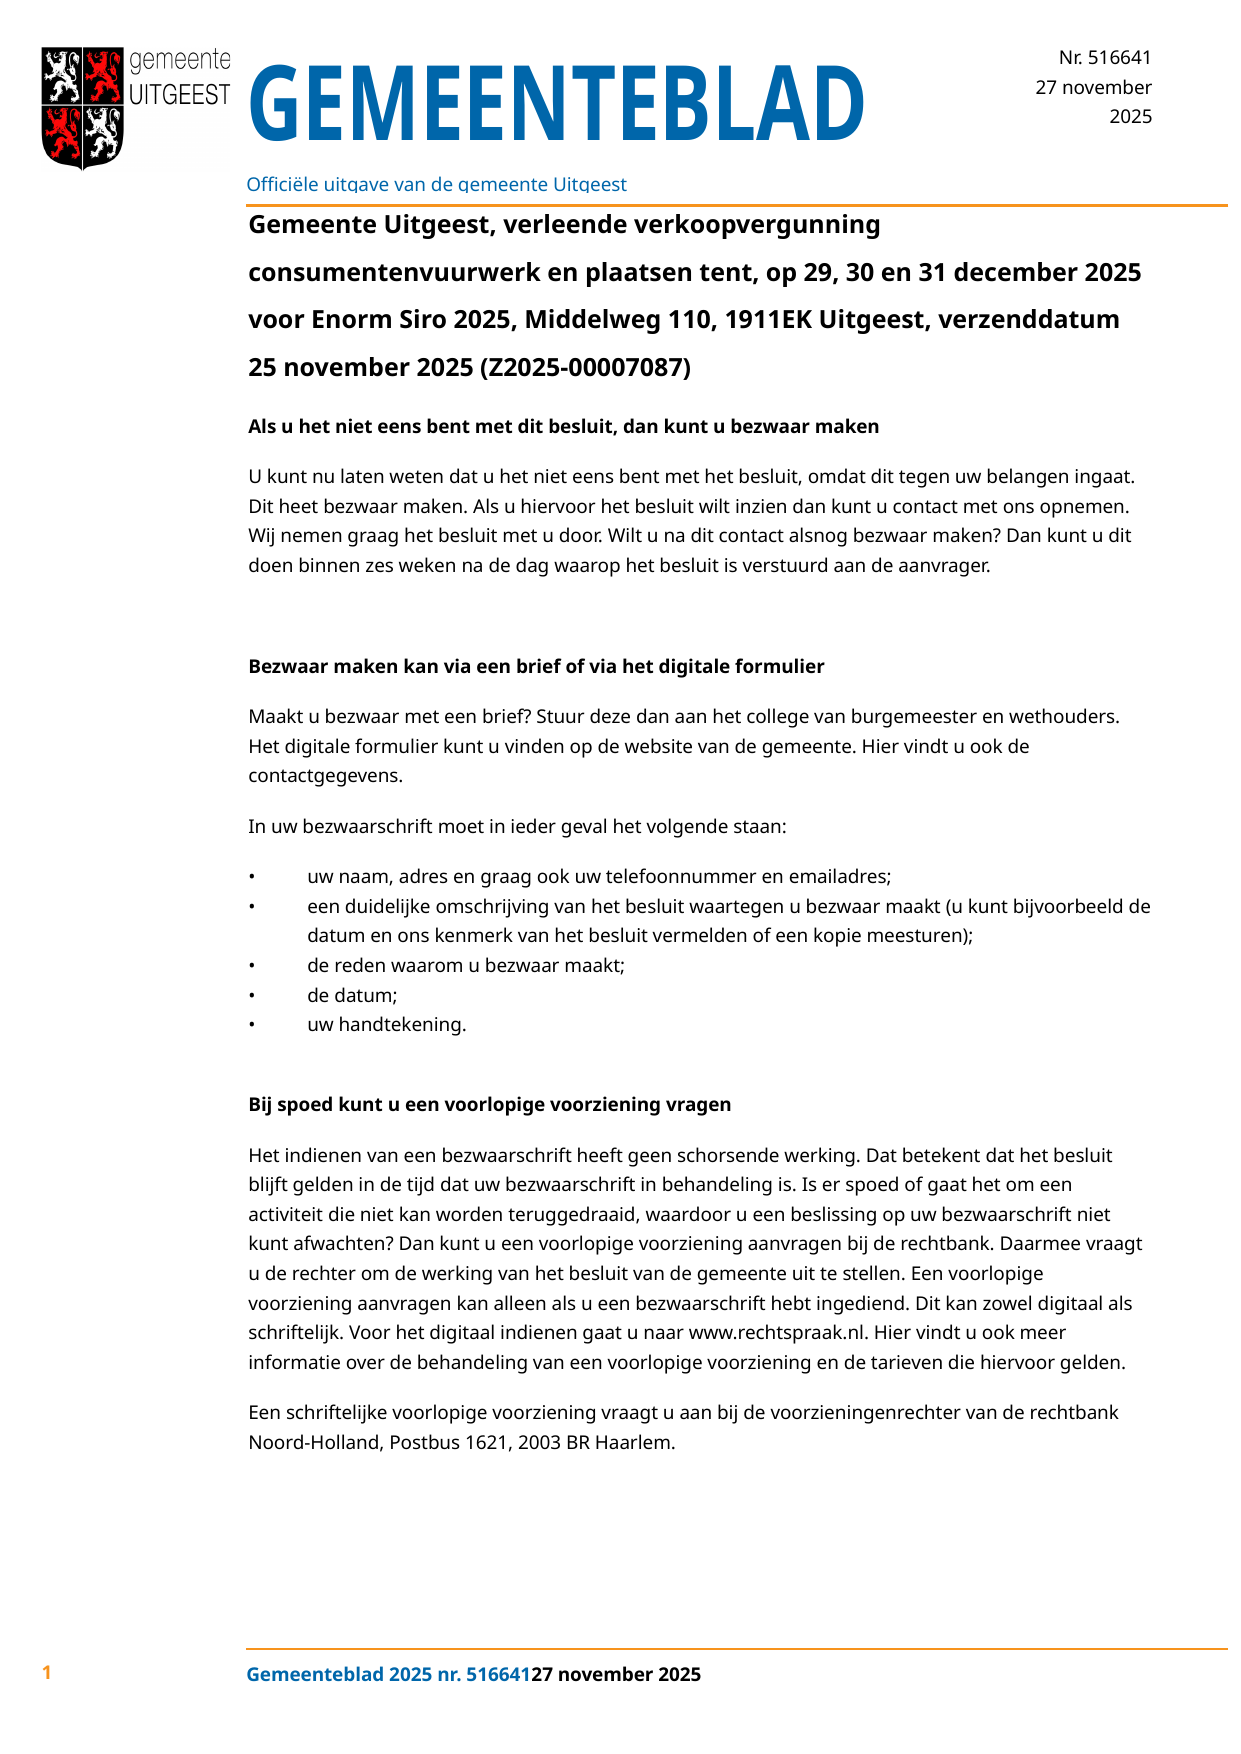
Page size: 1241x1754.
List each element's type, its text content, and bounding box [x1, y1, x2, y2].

text Bezwaar maken kan via een brief of via het digitale formulier [248, 653, 1152, 679]
text Maakt u bezwaar met een brief? Stuur deze dan aan het college van burgemeester en wethouders. Het digitale formulier kunt u vinden op de website van de gemeente. Hier vindt u ook de contactgegevens. [248, 703, 1152, 788]
text Het indienen van een bezwaarschrift heeft geen schorsende werking. Dat betekent dat het besluit blijft gelden in de tijd dat uw bezwaarschrift in behandeling is. Is er spoed of gaat het om een activiteit die niet kan worden teruggedraaid, waardoor u een beslissing op uw bezwaarschrift niet kunt afwachten? Dan kunt u een voorlopige voorziening aanvragen bij de rechtbank. Daarmee vraagt u de rechter om de werking van het besluit van de gemeente uit te stellen. Een voorlopige voorziening aanvragen kan alleen als u een bezwaarschrift hebt ingediend. Dit kan zowel digitaal als schriftelijk. Voor het digitaal indienen gaat u naar www.rechtspraak.nl. Hier vindt u ook meer informatie over de behandeling van een voorlopige voorziening en de tarieven die hiervoor gelden. [248, 1142, 1152, 1375]
text U kunt nu laten weten dat u het niet eens bent met het besluit, omdat dit tegen uw belangen ingaat. Dit heet bezwaar maken. Als u hiervoor het besluit wilt inzien dan kunt u contact met ons opnemen. Wij nemen graag het besluit met u door. Wilt u na dit contact alsnog bezwaar maken? Dan kunt u dit doen binnen zes weken na de dag waarop het besluit is verstuurd aan de aanvrager. [248, 463, 1152, 578]
picture [41, 47, 231, 172]
text Een schriftelijke voorlopige voorziening vraagt u aan bij de voorzieningenrechter van de rechtbank Noord-Holland, Postbus 1621, 2003 BR Haarlem. [248, 1399, 1152, 1455]
list uw handtekening. [248, 1011, 1152, 1037]
list de reden waarom u bezwaar maakt; [248, 952, 1152, 978]
list een duidelijke omschrijving van het besluit waartegen u bezwaar maakt (u kunt bijvoorbeeld de datum en ons kenmerk van het besluit vermelden of een kopie meesturen); [248, 893, 1152, 948]
text Gemeente Uitgeest, verleende verkoopvergunning consumentenvuurwerk en plaatsen tent, op 29, 30 en 31 december 2025 voor Enorm Siro 2025, Middelweg 110, 1911EK Uitgeest, verzenddatum 25 november 2025 (Z2025-00007087) [248, 207, 1152, 384]
list de datum; [248, 982, 1152, 1008]
text In uw bezwaarschrift moet in ieder geval het volgende staan: [248, 813, 1152, 839]
text Bij spoed kunt u een voorlopige voorziening vragen [248, 1091, 1152, 1117]
list uw naam, adres en graag ook uw telefoonnummer en emailadres; [248, 863, 1152, 889]
text Als u het niet eens bent met dit besluit, dan kunt u bezwaar maken [248, 413, 1152, 439]
